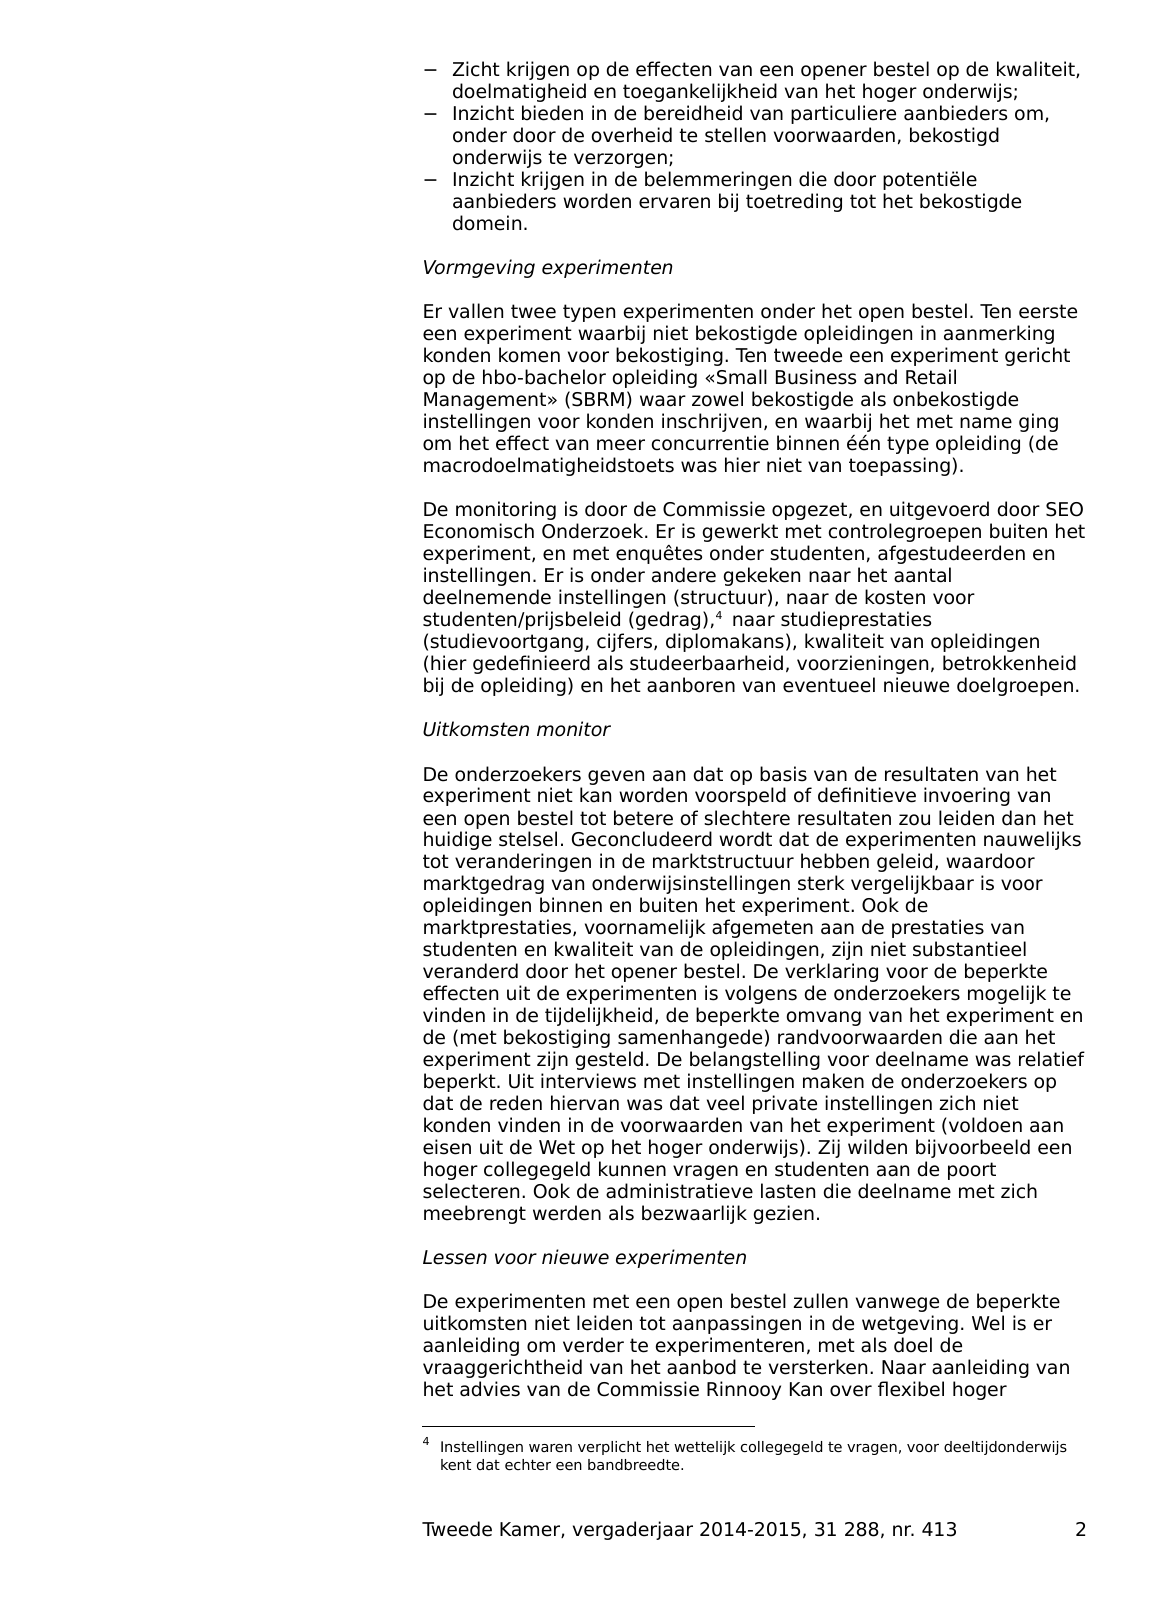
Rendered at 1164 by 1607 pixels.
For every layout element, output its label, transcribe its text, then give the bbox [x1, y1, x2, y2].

subtitle Lessen voor nieuwe experimenten [422, 1247, 1087, 1269]
text De monitoring is door de Commissie opgezet, en uitgevoerd door SEO Economisch Onderzoek. Er is gewerkt met controlegroepen buiten het experiment, en met enquêtes onder studenten, afgestudeerden en instellingen. Er is onder andere gekeken naar het aantal deelnemende instellingen (structuur), naar de kosten voor studenten/prijsbeleid (gedrag), naar studieprestaties (studievoortgang, cijfers, diplomakans), kwaliteit van opleidingen (hier gedefinieerd als studeerbaarheid, voorzieningen, betrokkenheid bij de opleiding) en het aanboren van eventueel nieuwe doelgroepen. [422, 499, 1087, 697]
subtitle Uitkomsten monitor [422, 719, 1087, 741]
text − Zicht krijgen op de effecten van een opener bestel op de kwaliteit, doelmatigheid en toegankelijkheid van het hoger onderwijs; [422, 59, 1087, 103]
text Instellingen waren verplicht het wettelijk collegegeld te vragen, voor deeltijdonderwijs kent dat echter een bandbreedte. [422, 1435, 1087, 1474]
subtitle Vormgeving experimenten [422, 257, 1087, 279]
text Er vallen twee typen experimenten onder het open bestel. Ten eerste een experiment waarbij niet bekostigde opleidingen in aanmerking konden komen voor bekostiging. Ten tweede een experiment gericht op de hbo-bachelor opleiding «Small Business and Retail Management» (SBRM) waar zowel bekostigde als onbekostigde instellingen voor konden inschrijven, en waarbij het met name ging om het effect van meer concurrentie binnen één type opleiding (de macrodoelmatigheidstoets was hier niet van toepassing). [422, 301, 1087, 477]
text − Inzicht bieden in de bereidheid van particuliere aanbieders om, onder door de overheid te stellen voorwaarden, bekostigd onderwijs te verzorgen; [422, 103, 1087, 169]
text De onderzoekers geven aan dat op basis van de resultaten van het experiment niet kan worden voorspeld of definitieve invoering van een open bestel tot betere of slechtere resultaten zou leiden dan het huidige stelsel. Geconcludeerd wordt dat de experimenten nauwelijks tot veranderingen in de marktstructuur hebben geleid, waardoor marktgedrag van onderwijsinstellingen sterk vergelijkbaar is voor opleidingen binnen en buiten het experiment. Ook de marktprestaties, voornamelijk afgemeten aan de prestaties van studenten en kwaliteit van de opleidingen, zijn niet substantieel veranderd door het opener bestel. De verklaring voor de beperkte effecten uit de experimenten is volgens de onderzoekers mogelijk te vinden in de tijdelijkheid, de beperkte omvang van het experiment en de (met bekostiging samenhangede) randvoorwaarden die aan het experiment zijn gesteld. De belangstelling voor deelname was relatief beperkt. Uit interviews met instellingen maken de onderzoekers op dat de reden hiervan was dat veel private instellingen zich niet konden vinden in de voorwaarden van het experiment (voldoen aan eisen uit de Wet op het hoger onderwijs). Zij wilden bijvoorbeeld een hoger collegegeld kunnen vragen en studenten aan de poort selecteren. Ook de administratieve lasten die deelname met zich meebrengt werden als bezwaarlijk gezien. [422, 763, 1087, 1225]
text De experimenten met een open bestel zullen vanwege de beperkte uitkomsten niet leiden tot aanpassingen in de wetgeving. Wel is er aanleiding om verder te experimenteren, met als doel de vraaggerichtheid van het aanbod te versterken. Naar aanleiding van het advies van de Commissie Rinnooy Kan over flexibel hoger [422, 1291, 1087, 1401]
text − Inzicht krijgen in de belemmeringen die door potentiële aanbieders worden ervaren bij toetreding tot het bekostigde domein. [422, 169, 1087, 235]
